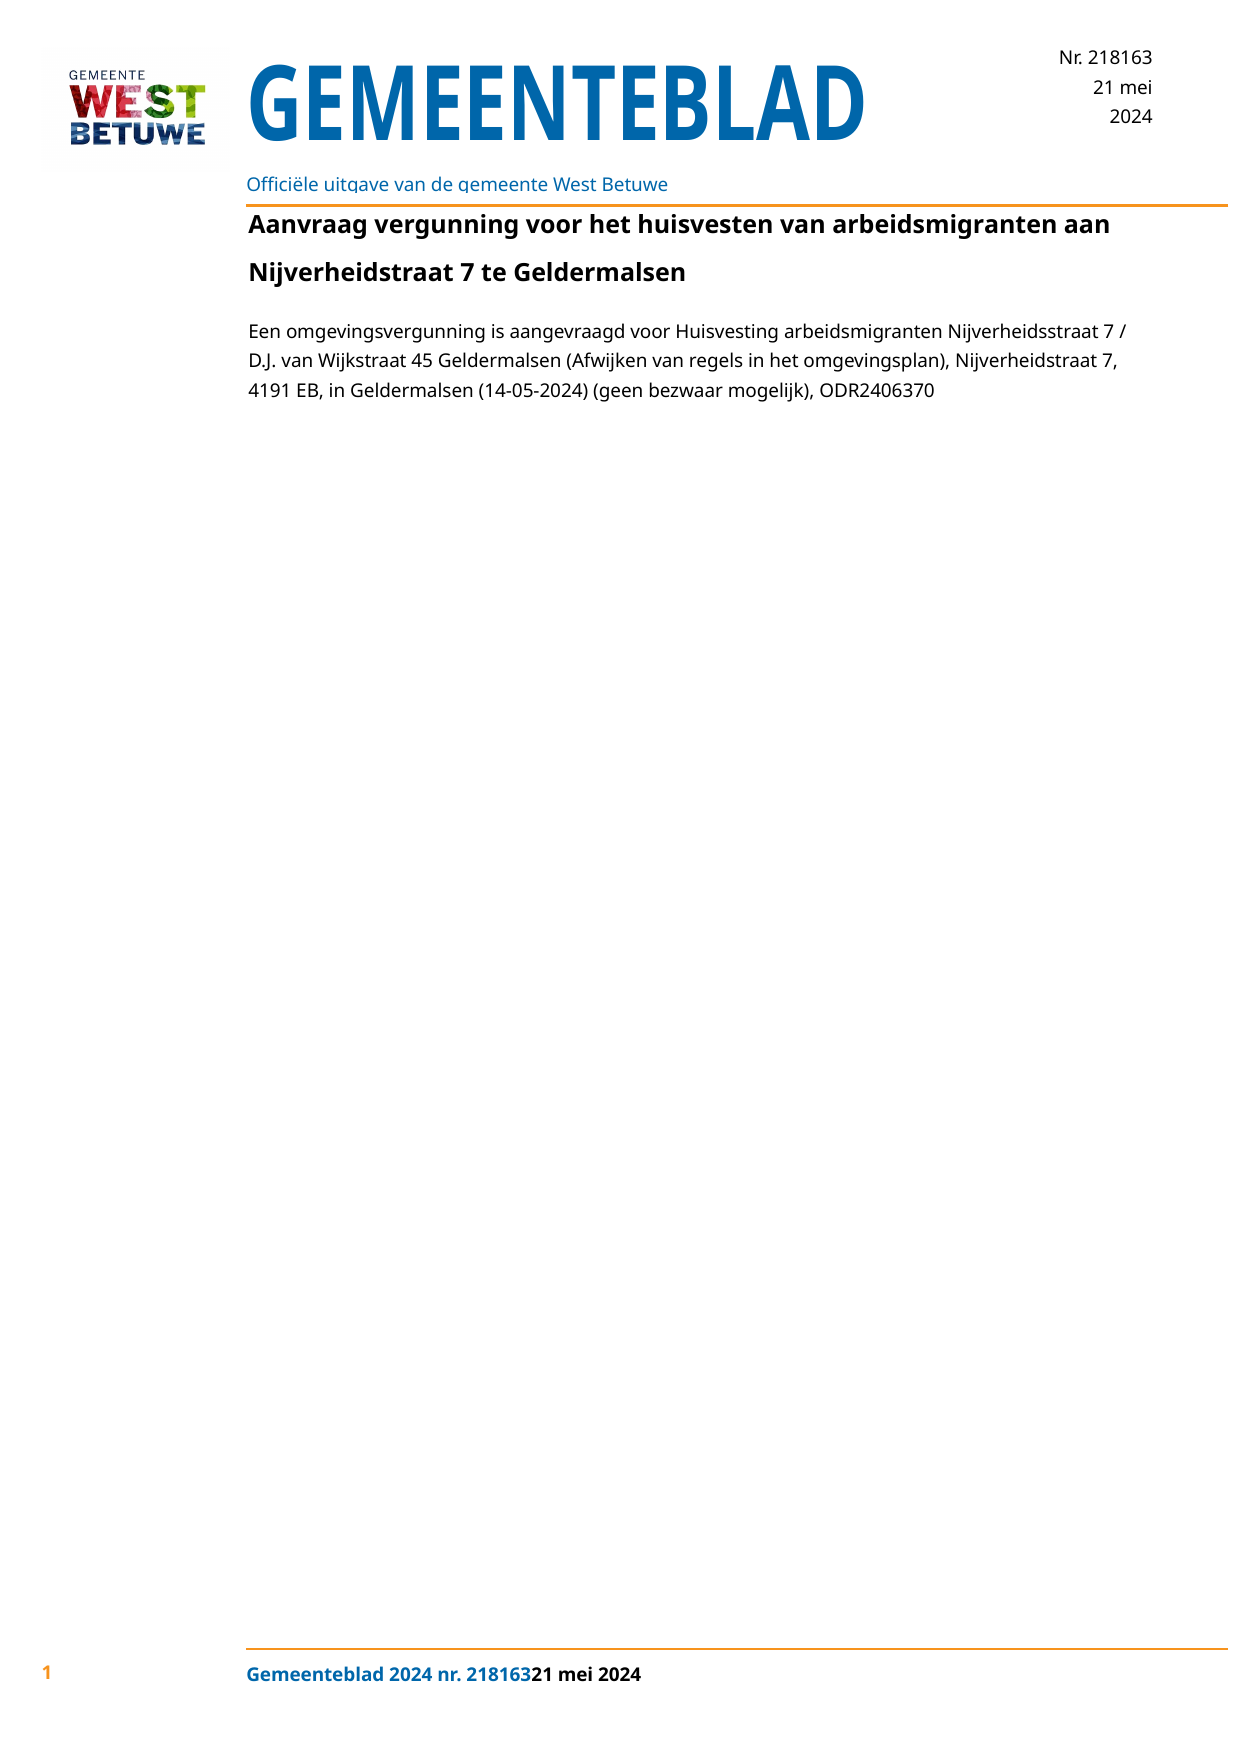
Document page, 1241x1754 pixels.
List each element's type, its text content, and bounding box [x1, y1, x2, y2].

picture [41, 47, 231, 172]
text Een omgevingsvergunning is aangevraagd voor Huisvesting arbeidsmigranten Nijverheidsstraat 7 / D.J. van Wijkstraat 45 Geldermalsen (Afwijken van regels in het omgevingsplan), Nijverheidstraat 7, 4191 EB, in Geldermalsen (14-05-2024) (geen bezwaar mogelijk), ODR2406370 [248, 318, 1152, 403]
text Aanvraag vergunning voor het huisvesten van arbeidsmigranten aan Nijverheidstraat 7 te Geldermalsen [248, 207, 1152, 288]
